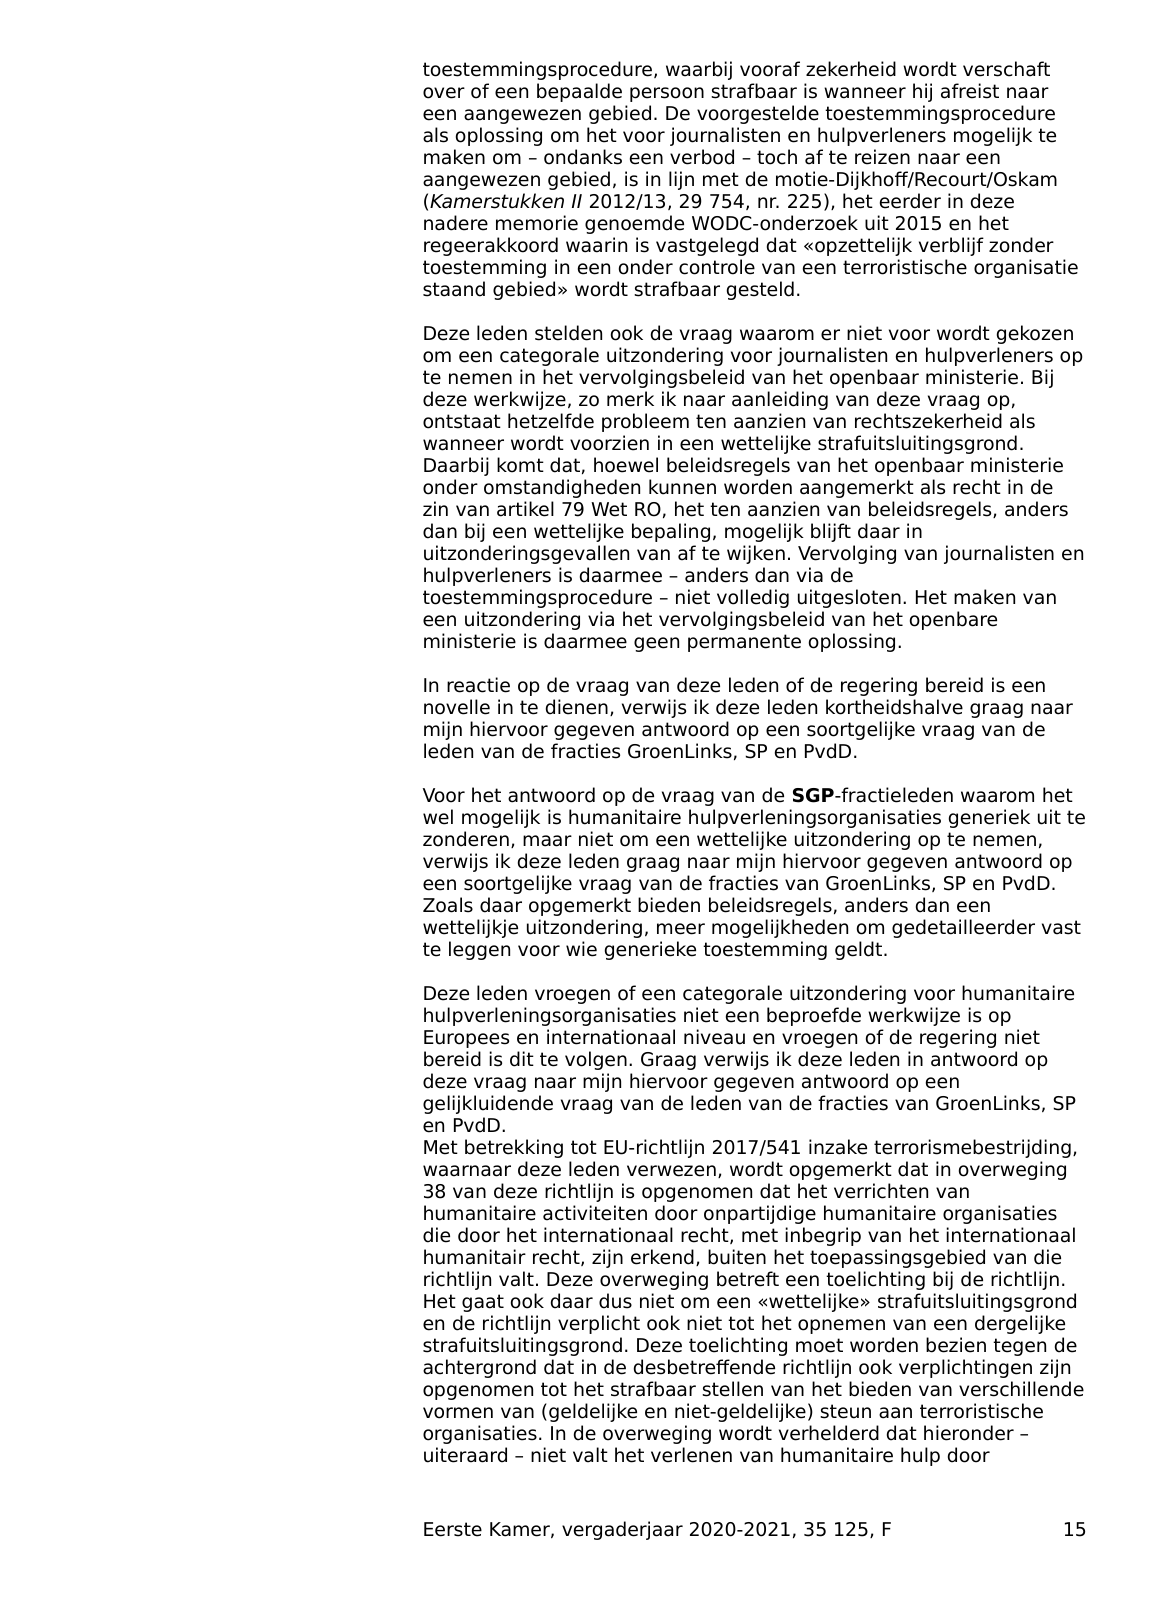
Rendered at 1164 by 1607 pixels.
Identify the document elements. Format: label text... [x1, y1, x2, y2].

text In reactie op de vraag van deze leden of de regering bereid is een novelle in te dienen, verwijs ik deze leden kortheidshalve graag naar mijn hiervoor gegeven antwoord op een soortgelijke vraag van de leden van de fracties GroenLinks, SP en PvdD. [422, 675, 1087, 763]
text toestemmingsprocedure, waarbij vooraf zekerheid wordt verschaft over of een bepaalde persoon strafbaar is wanneer hij afreist naar een aangewezen gebied. De voorgestelde toestemmingsprocedure als oplossing om het voor journalisten en hulpverleners mogelijk te maken om – ondanks een verbod – toch af te reizen naar een aangewezen gebied, is in lijn met de motie-Dijkhoff/Recourt/Oskam (Kamerstukken II 2012/13, 29 754, nr. 225), het eerder in deze nadere memorie genoemde WODC-onderzoek uit 2015 en het regeerakkoord waarin is vastgelegd dat «opzettelijk verblijf zonder toestemming in een onder controle van een terroristische organisatie staand gebied» wordt strafbaar gesteld. [422, 59, 1087, 301]
text Met betrekking tot EU-richtlijn 2017/541 inzake terrorismebestrijding, waarnaar deze leden verwezen, wordt opgemerkt dat in overweging 38 van deze richtlijn is opgenomen dat het verrichten van humanitaire activiteiten door onpartijdige humanitaire organisaties die door het internationaal recht, met inbegrip van het internationaal humanitair recht, zijn erkend, buiten het toepassingsgebied van die richtlijn valt. Deze overweging betreft een toelichting bij de richtlijn. Het gaat ook daar dus niet om een «wettelijke» strafuitsluitingsgrond en de richtlijn verplicht ook niet tot het opnemen van een dergelijke strafuitsluitingsgrond. Deze toelichting moet worden bezien tegen de achtergrond dat in de desbetreffende richtlijn ook verplichtingen zijn opgenomen tot het strafbaar stellen van het bieden van verschillende vormen van (geldelijke en niet-geldelijke) steun aan terroristische organisaties. In de overweging wordt verhelderd dat hieronder – uiteraard – niet valt het verlenen van humanitaire hulp door [422, 1137, 1087, 1467]
text Voor het antwoord op de vraag van de SGP-fractieleden waarom het wel mogelijk is humanitaire hulpverleningsorganisaties generiek uit te zonderen, maar niet om een wettelijke uitzondering op te nemen, verwijs ik deze leden graag naar mijn hiervoor gegeven antwoord op een soortgelijke vraag van de fracties van GroenLinks, SP en PvdD. Zoals daar opgemerkt bieden beleidsregels, anders dan een wettelijkje uitzondering, meer mogelijkheden om gedetailleerder vast te leggen voor wie generieke toestemming geldt. [422, 785, 1087, 961]
text Deze leden stelden ook de vraag waarom er niet voor wordt gekozen om een categorale uitzondering voor journalisten en hulpverleners op te nemen in het vervolgingsbeleid van het openbaar ministerie. Bij deze werkwijze, zo merk ik naar aanleiding van deze vraag op, ontstaat hetzelfde probleem ten aanzien van rechtszekerheid als wanneer wordt voorzien in een wettelijke strafuitsluitingsgrond. Daarbij komt dat, hoewel beleidsregels van het openbaar ministerie onder omstandigheden kunnen worden aangemerkt als recht in de zin van artikel 79 Wet RO, het ten aanzien van beleidsregels, anders dan bij een wettelijke bepaling, mogelijk blijft daar in uitzonderingsgevallen van af te wijken. Vervolging van journalisten en hulpverleners is daarmee – anders dan via de toestemmingsprocedure – niet volledig uitgesloten. Het maken van een uitzondering via het vervolgingsbeleid van het openbare ministerie is daarmee geen permanente oplossing. [422, 323, 1087, 653]
text Deze leden vroegen of een categorale uitzondering voor humanitaire hulpverleningsorganisaties niet een beproefde werkwijze is op Europees en internationaal niveau en vroegen of de regering niet bereid is dit te volgen. Graag verwijs ik deze leden in antwoord op deze vraag naar mijn hiervoor gegeven antwoord op een gelijkluidende vraag van de leden van de fracties van GroenLinks, SP en PvdD. [422, 983, 1087, 1137]
